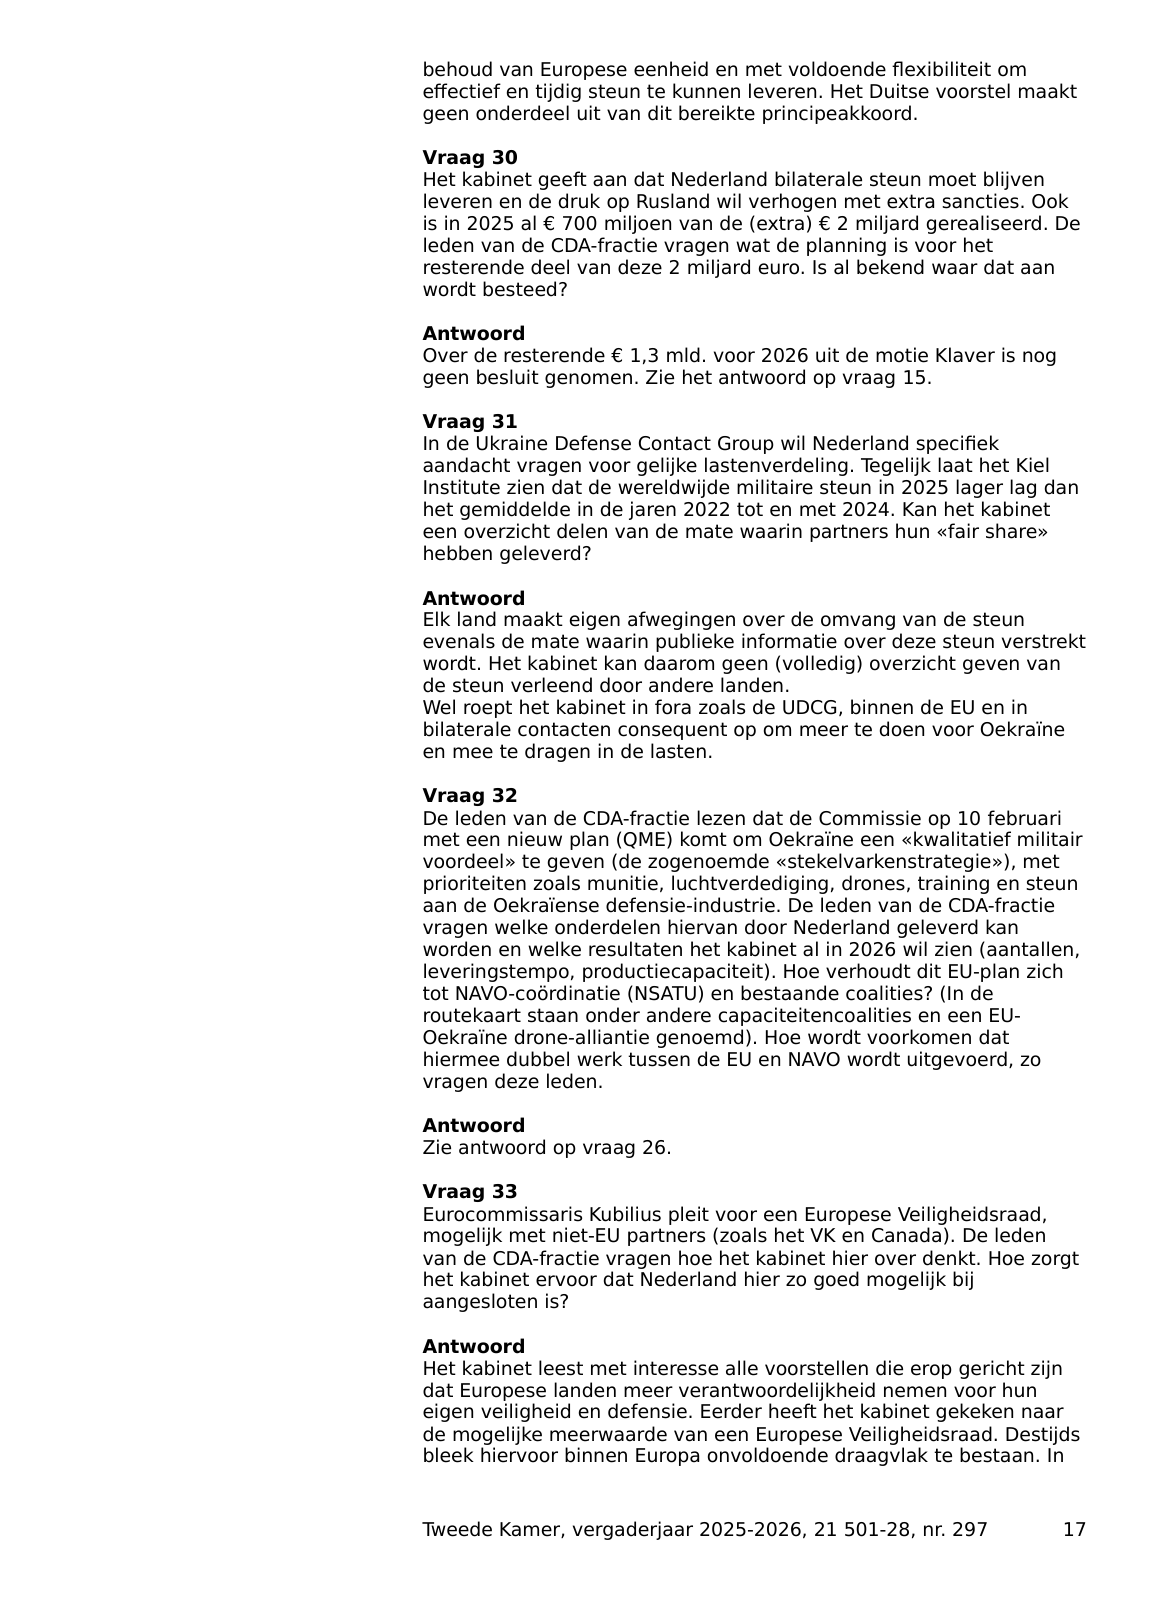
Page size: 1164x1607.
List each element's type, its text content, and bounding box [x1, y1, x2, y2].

text Eurocommissaris Kubilius pleit voor een Europese Veiligheidsraad, mogelijk met niet-EU partners (zoals het VK en Canada). De leden van de CDA-fractie vragen hoe het kabinet hier over denkt. Hoe zorgt het kabinet ervoor dat Nederland hier zo goed mogelijk bij aangesloten is? [422, 1203, 1087, 1313]
text Antwoord [422, 1336, 1087, 1357]
text Het kabinet leest met interesse alle voorstellen die erop gericht zijn dat Europese landen meer verantwoordelijkheid nemen voor hun eigen veiligheid en defensie. Eerder heeft het kabinet gekeken naar de mogelijke meerwaarde van een Europese Veiligheidsraad. Destijds bleek hiervoor binnen Europa onvoldoende draagvlak te bestaan. In [422, 1357, 1087, 1467]
text Antwoord [422, 587, 1087, 609]
text Vraag 32 [422, 785, 1087, 807]
text Wel roept het kabinet in fora zoals de UDCG, binnen de EU en in bilaterale contacten consequent op om meer te doen voor Oekraïne en mee te dragen in de lasten. [422, 697, 1087, 763]
text De leden van de CDA-fractie lezen dat de Commissie op 10 februari met een nieuw plan (QME) komt om Oekraïne een «kwalitatief militair voordeel» te geven (de zogenoemde «stekelvarkenstrategie»), met prioriteiten zoals munitie, luchtverdediging, drones, training en steun aan de Oekraïense defensie-industrie. De leden van de CDA-fractie vragen welke onderdelen hiervan door Nederland geleverd kan worden en welke resultaten het kabinet al in 2026 wil zien (aantallen, leveringstempo, productiecapaciteit). Hoe verhoudt dit EU-plan zich tot NAVO-coördinatie (NSATU) en bestaande coalities? (In de routekaart staan onder andere capaciteitencoalities en een EU-Oekraïne drone-alliantie genoemd). Hoe wordt voorkomen dat hiermee dubbel werk tussen de EU en NAVO wordt uitgevoerd, zo vragen deze leden. [422, 807, 1087, 1093]
text Elk land maakt eigen afwegingen over de omvang van de steun evenals de mate waarin publieke informatie over deze steun verstrekt wordt. Het kabinet kan daarom geen (volledig) overzicht geven van de steun verleend door andere landen. [422, 609, 1087, 697]
text In de Ukraine Defense Contact Group wil Nederland specifiek aandacht vragen voor gelijke lastenverdeling. Tegelijk laat het Kiel Institute zien dat de wereldwijde militaire steun in 2025 lager lag dan het gemiddelde in de jaren 2022 tot en met 2024. Kan het kabinet een overzicht delen van de mate waarin partners hun «fair share» hebben geleverd? [422, 433, 1087, 565]
text Vraag 33 [422, 1181, 1087, 1203]
text Zie antwoord op vraag 26. [422, 1137, 1087, 1159]
text Vraag 30 [422, 147, 1087, 169]
text Antwoord [422, 323, 1087, 345]
text Over de resterende € 1,3 mld. voor 2026 uit de motie Klaver is nog geen besluit genomen. Zie het antwoord op vraag 15. [422, 345, 1087, 389]
text Vraag 31 [422, 411, 1087, 433]
text Het kabinet geeft aan dat Nederland bilaterale steun moet blijven leveren en de druk op Rusland wil verhogen met extra sancties. Ook is in 2025 al € 700 miljoen van de (extra) € 2 miljard gerealiseerd. De leden van de CDA-fractie vragen wat de planning is voor het resterende deel van deze 2 miljard euro. Is al bekend waar dat aan wordt besteed? [422, 169, 1087, 301]
text Antwoord [422, 1115, 1087, 1137]
text behoud van Europese eenheid en met voldoende flexibiliteit om effectief en tijdig steun te kunnen leveren. Het Duitse voorstel maakt geen onderdeel uit van dit bereikte principeakkoord. [422, 59, 1087, 125]
